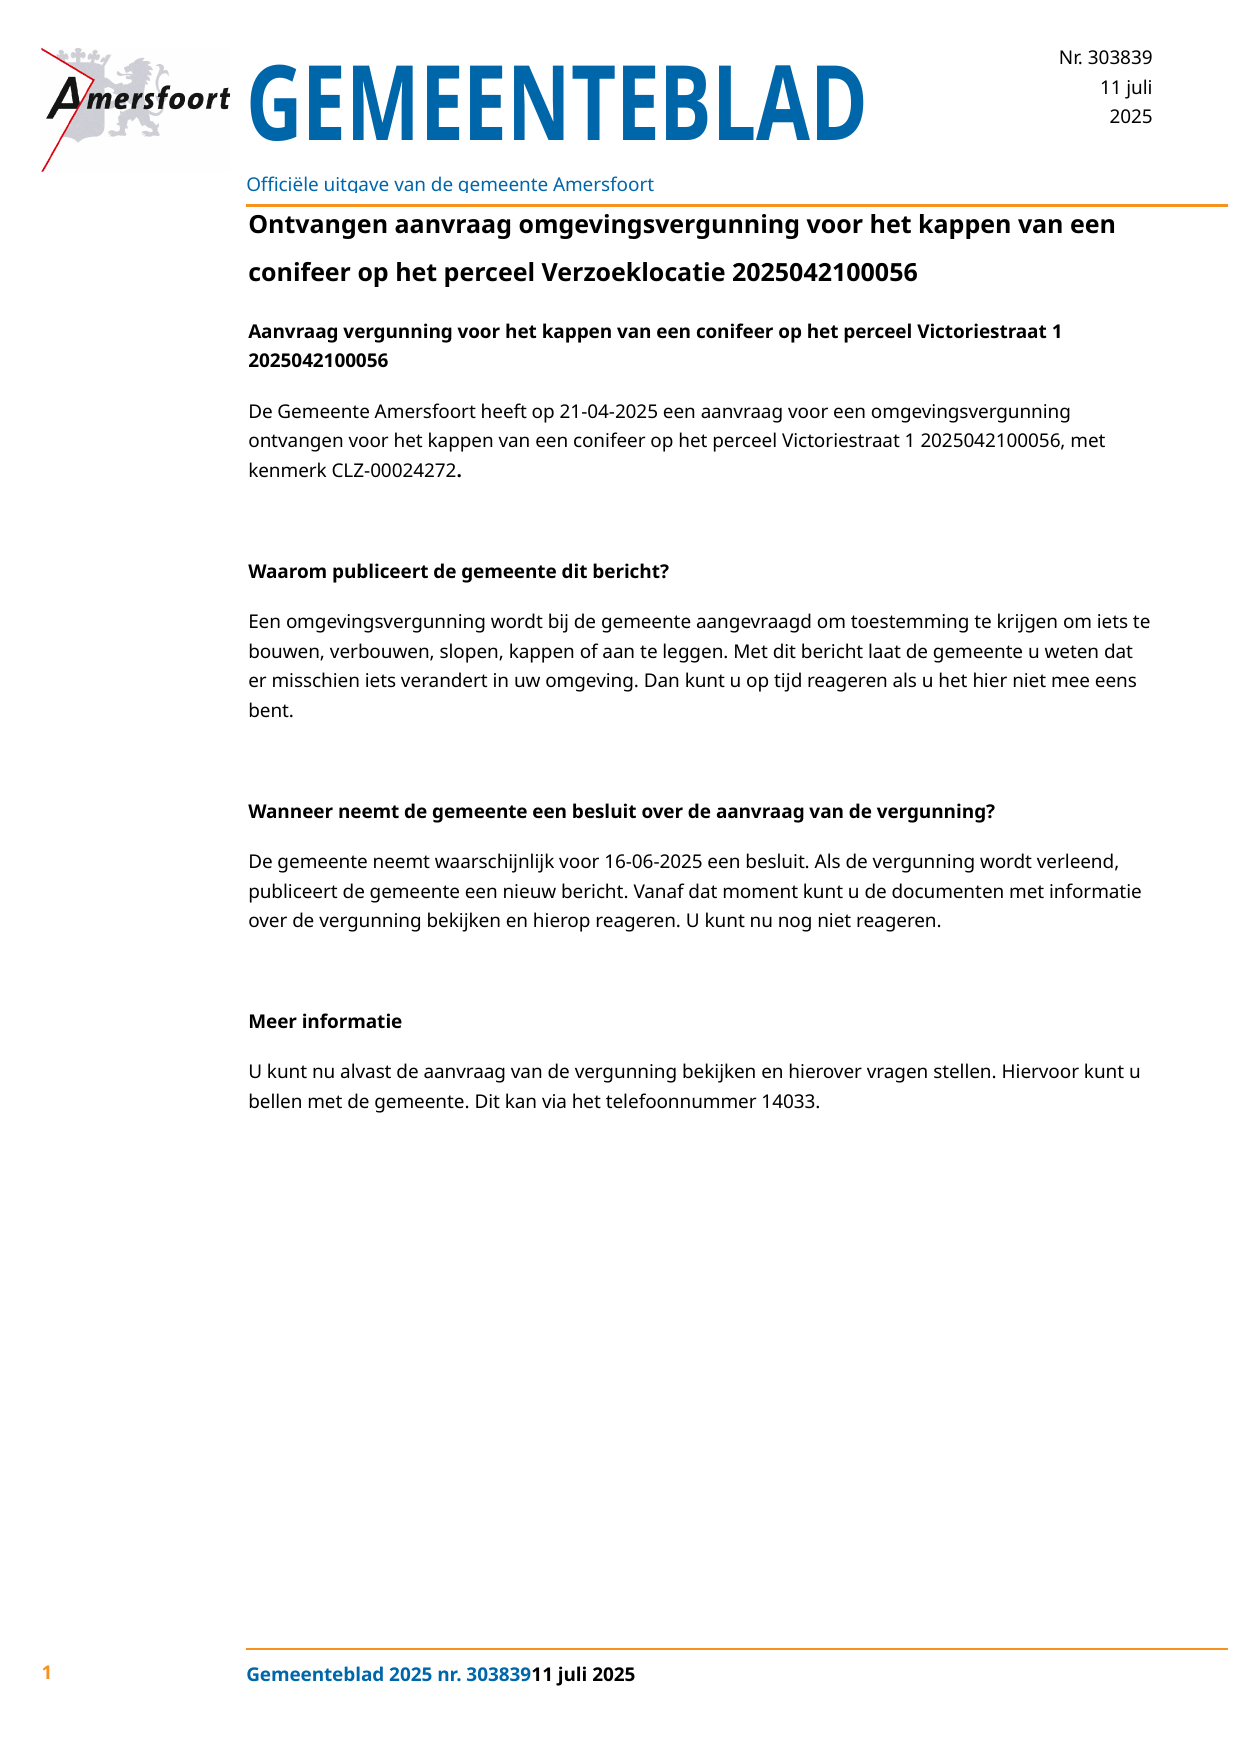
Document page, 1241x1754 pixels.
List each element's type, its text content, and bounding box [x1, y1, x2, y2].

text Wanneer neemt de gemeente een besluit over de aanvraag van de vergunning? [248, 798, 1152, 824]
text Meer informatie [248, 1008, 1152, 1034]
text U kunt nu alvast de aanvraag van de vergunning bekijken en hierover vragen stellen. Hiervoor kunt u bellen met de gemeente. Dit kan via het telefoonnummer 14033. [248, 1059, 1152, 1114]
text Waarom publiceert de gemeente dit bericht? [248, 558, 1152, 584]
picture [41, 47, 231, 172]
text Aanvraag vergunning voor het kappen van een conifeer op het perceel Victoriestraat 1 2025042100056 [248, 318, 1152, 373]
text De gemeente neemt waarschijnlijk voor 16-06-2025 een besluit. Als de vergunning wordt verleend, publiceert de gemeente een nieuw bericht. Vanaf dat moment kunt u de documenten met informatie over de vergunning bekijken en hierop reageren. U kunt nu nog niet reageren. [248, 848, 1152, 933]
text De Gemeente Amersfoort heeft op 21-04-2025 een aanvraag voor een omgevingsvergunning ontvangen voor het kappen van een conifeer op het perceel Victoriestraat 1 2025042100056, met kenmerk CLZ-00024272. [248, 398, 1152, 483]
text Ontvangen aanvraag omgevingsvergunning voor het kappen van een conifeer op het perceel Verzoeklocatie 2025042100056 [248, 207, 1152, 288]
text Een omgevingsvergunning wordt bij de gemeente aangevraagd om toestemming te krijgen om iets te bouwen, verbouwen, slopen, kappen of aan te leggen. Met dit bericht laat de gemeente u weten dat er misschien iets verandert in uw omgeving. Dan kunt u op tijd reageren als u het hier niet mee eens bent. [248, 608, 1152, 723]
